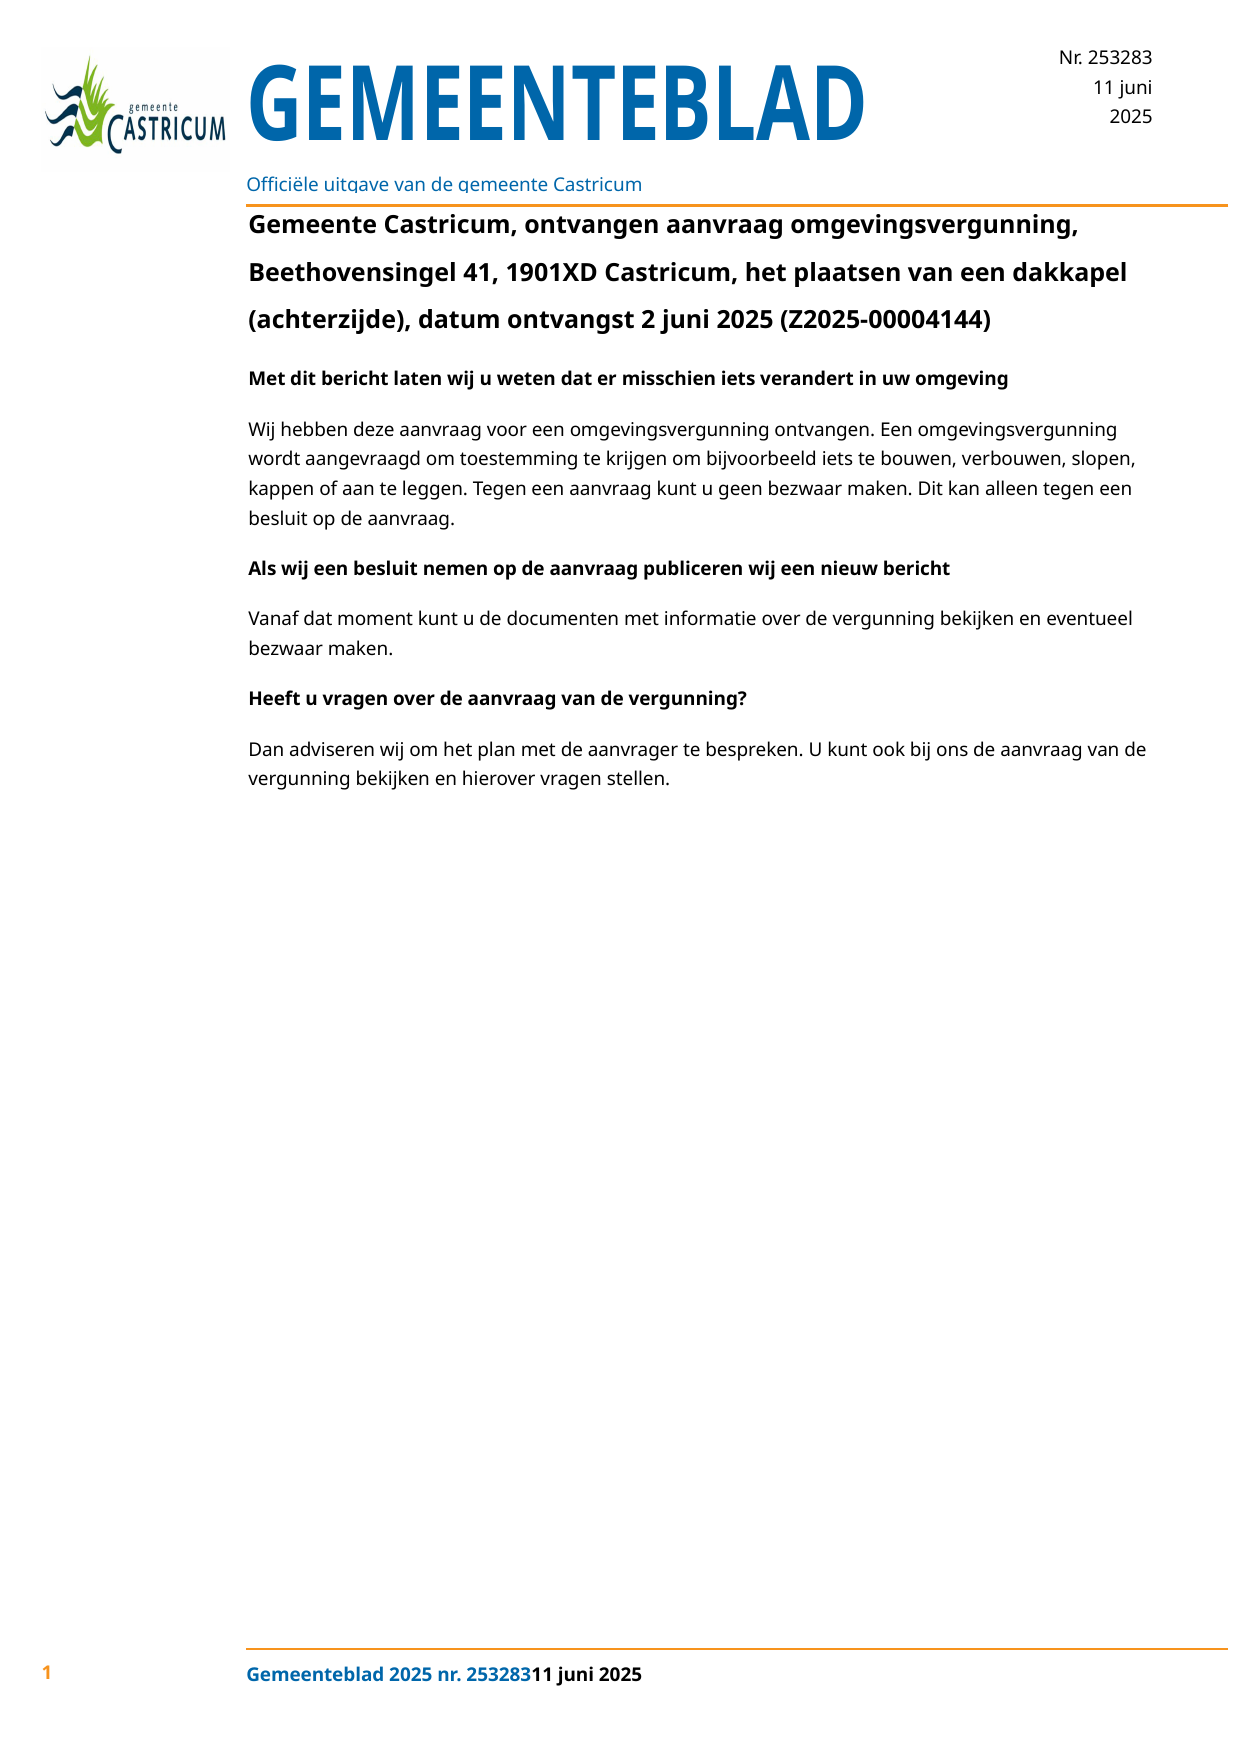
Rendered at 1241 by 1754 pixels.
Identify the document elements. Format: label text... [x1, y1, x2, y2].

text Wij hebben deze aanvraag voor een omgevingsvergunning ontvangen. Een omgevingsvergunning wordt aangevraagd om toestemming te krijgen om bijvoorbeeld iets te bouwen, verbouwen, slopen, kappen of aan te leggen. Tegen een aanvraag kunt u geen bezwaar maken. Dit kan alleen tegen een besluit op de aanvraag. [248, 416, 1152, 530]
text Als wij een besluit nemen op de aanvraag publiceren wij een nieuw bericht [248, 555, 1152, 581]
text Vanaf dat moment kunt u de documenten met informatie over de vergunning bekijken en eventueel bezwaar maken. [248, 606, 1152, 661]
text Met dit bericht laten wij u weten dat er misschien iets verandert in uw omgeving [248, 366, 1152, 391]
text Dan adviseren wij om het plan met de aanvrager te bespreken. U kunt ook bij ons de aanvraag van de vergunning bekijken en hierover vragen stellen. [248, 736, 1152, 791]
text Gemeente Castricum, ontvangen aanvraag omgevingsvergunning, Beethovensingel 41, 1901XD Castricum, het plaatsen van een dakkapel (achterzijde), datum ontvangst 2 juni 2025 (Z2025-00004144) [248, 207, 1152, 336]
text Heeft u vragen over de aanvraag van de vergunning? [248, 686, 1152, 711]
picture [41, 47, 231, 172]
